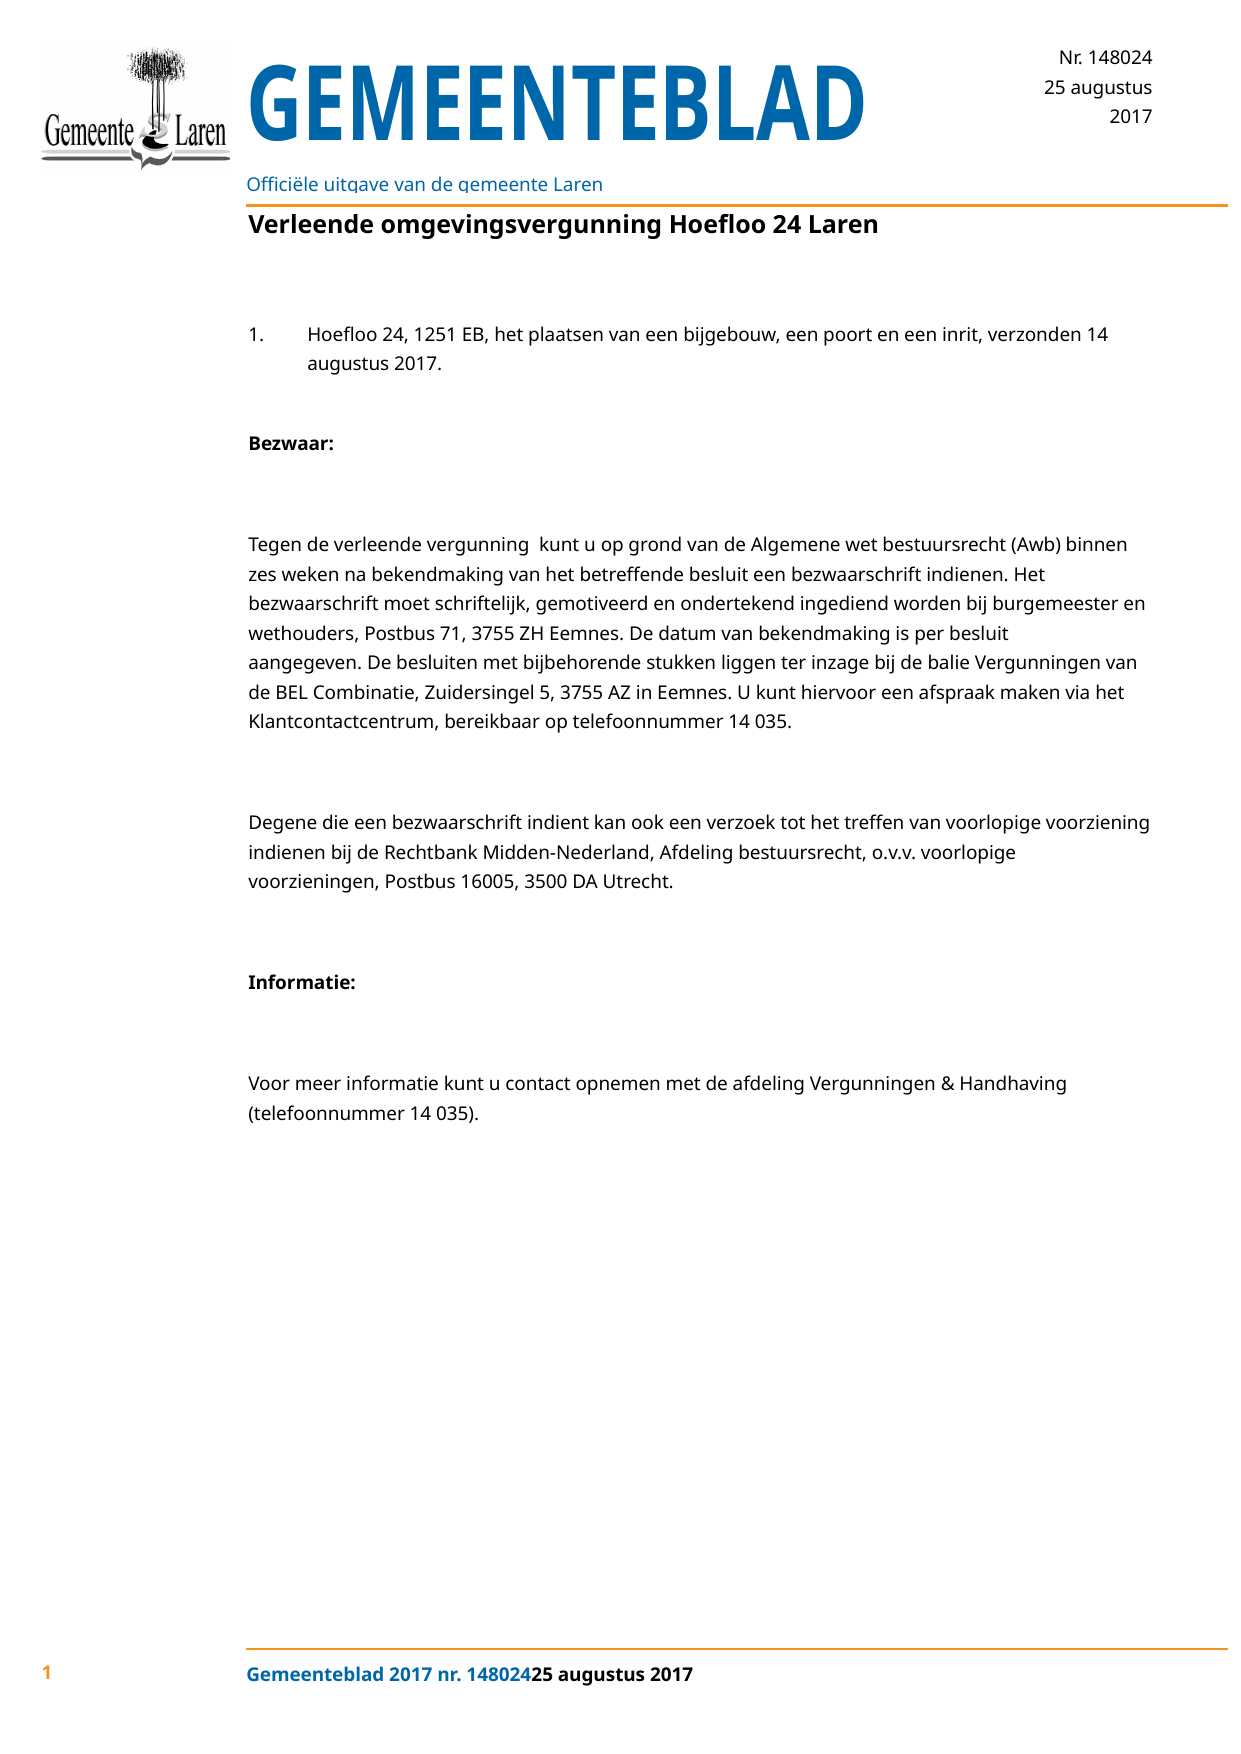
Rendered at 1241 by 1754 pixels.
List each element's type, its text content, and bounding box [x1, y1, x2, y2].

text Degene die een bezwaarschrift indient kan ook een verzoek tot het treffen van voorlopige voorziening indienen bij de Rechtbank Midden-Nederland, Afdeling bestuursrecht, o.v.v. voorlopige voorzieningen, Postbus 16005, 3500 DA Utrecht. [248, 809, 1152, 894]
list Hoefloo 24, 1251 EB, het plaatsen van een bijgebouw, een poort en een inrit, verzonden 14 augustus 2017. [248, 321, 1152, 376]
text Bezwaar: [248, 430, 1152, 456]
text Informatie: [248, 969, 1152, 995]
picture [41, 47, 231, 172]
text Verleende omgevingsvergunning Hoefloo 24 Laren [248, 207, 1152, 241]
text Voor meer informatie kunt u contact opnemen met de afdeling Vergunningen & Handhaving (telefoonnummer 14 035). [248, 1070, 1152, 1126]
text Tegen de verleende vergunning kunt u op grond van de Algemene wet bestuursrecht (Awb) binnen zes weken na bekendmaking van het betreffende besluit een bezwaarschrift indienen. Het bezwaarschrift moet schriftelijk, gemotiveerd en ondertekend ingediend worden bij burgemeester en wethouders, Postbus 71, 3755 ZH Eemnes. De datum van bekendmaking is per besluit aangegeven. De besluiten met bijbehorende stukken liggen ter inzage bij de balie Vergunningen van de BEL Combinatie, Zuidersingel 5, 3755 AZ in Eemnes. U kunt hiervoor een afspraak maken via het Klantcontactcentrum, bereikbaar op telefoonnummer 14 035. [248, 531, 1152, 734]
